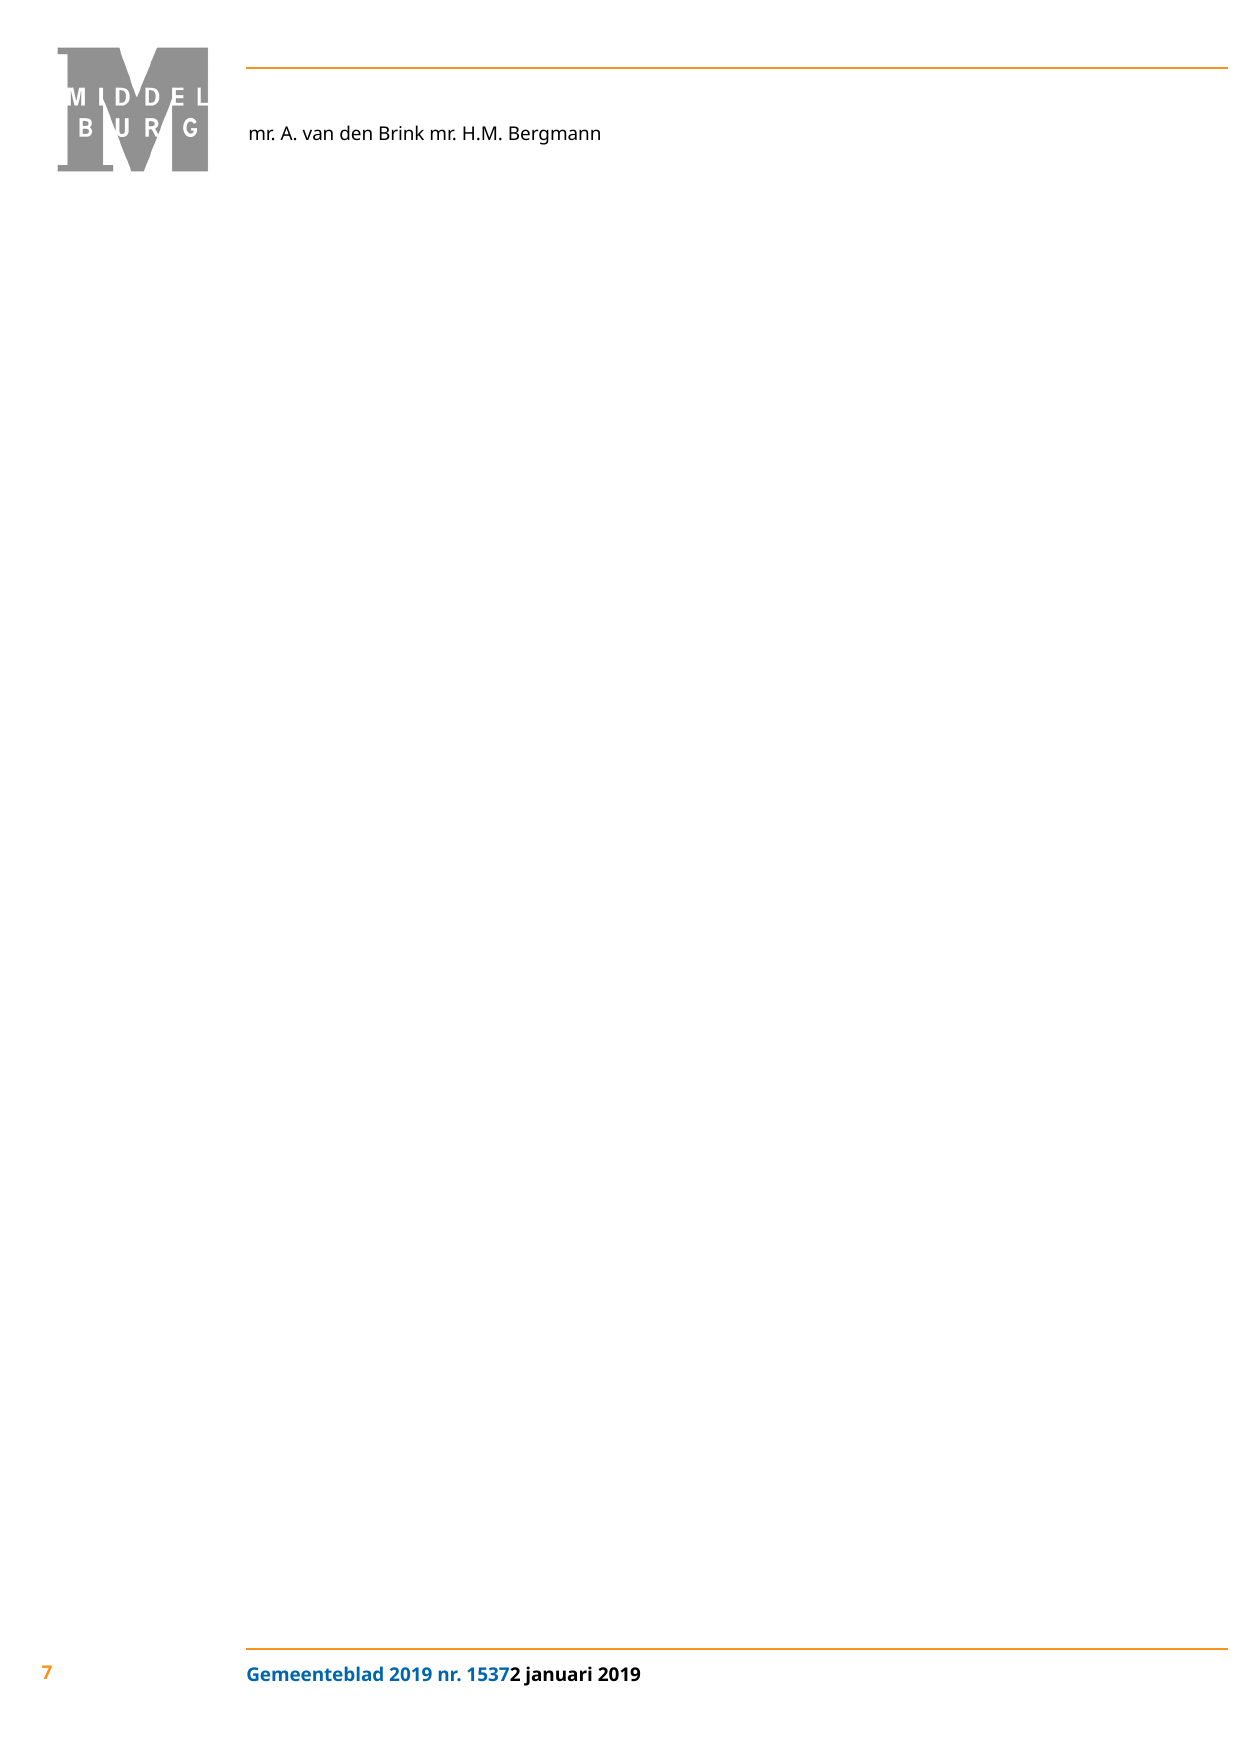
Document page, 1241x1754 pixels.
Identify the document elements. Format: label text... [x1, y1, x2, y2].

text mr. A. van den Brink mr. H.M. Bergmann [248, 121, 1152, 146]
picture [41, 47, 231, 172]
